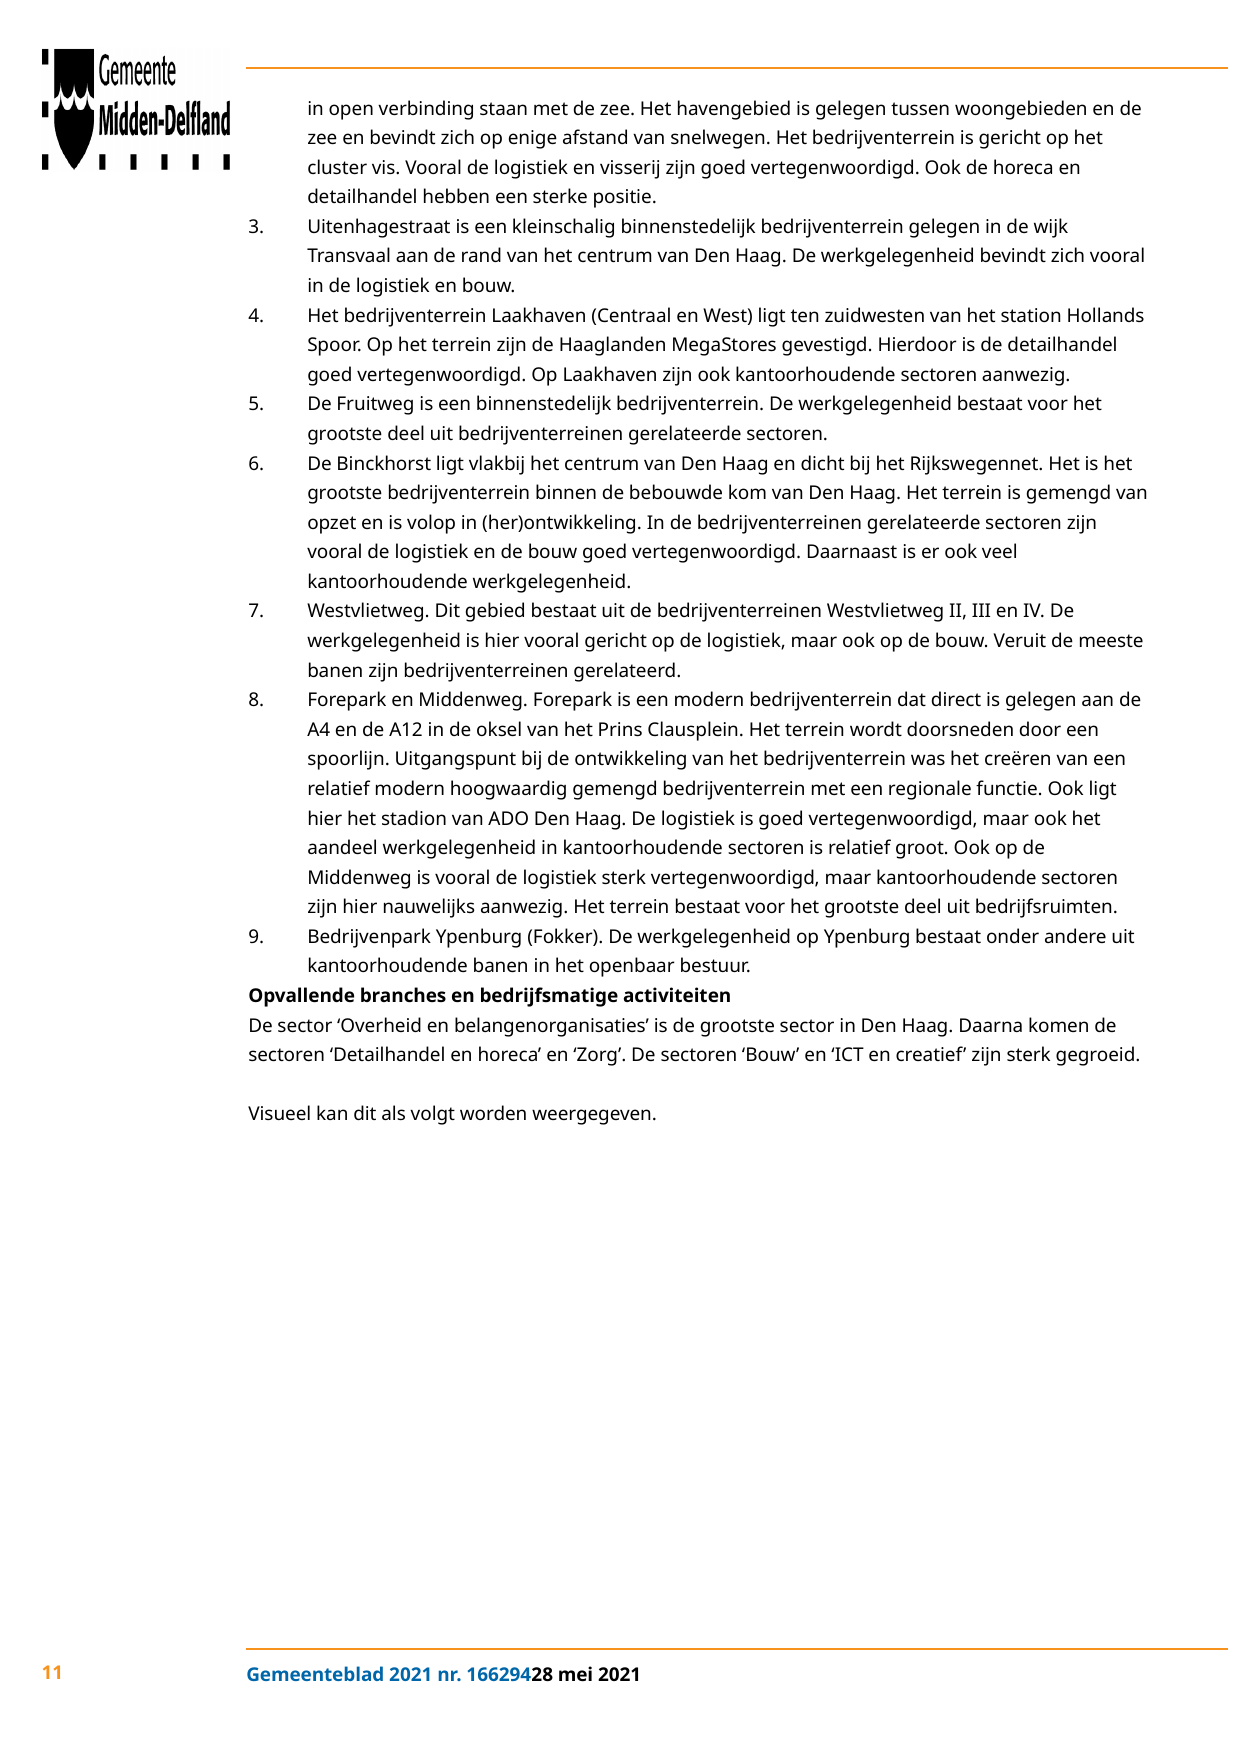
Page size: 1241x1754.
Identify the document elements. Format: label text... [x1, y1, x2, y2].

text Opvallende branches en bedrijfsmatige activiteiten [248, 982, 1152, 1008]
list in open verbinding staan met de zee. Het havengebied is gelegen tussen woongebieden en de zee en bevindt zich op enige afstand van snelwegen. Het bedrijventerrein is gericht op het cluster vis. Vooral de logistiek en visserij zijn goed vertegenwoordigd. Ook de horeca en detailhandel hebben een sterke positie. [248, 95, 1152, 209]
list Het bedrijventerrein Laakhaven (Centraal en West) ligt ten zuidwesten van het station Hollands Spoor. Op het terrein zijn de Haaglanden MegaStores gevestigd. Hierdoor is de detailhandel goed vertegenwoordigd. Op Laakhaven zijn ook kantoorhoudende sectoren aanwezig. [248, 302, 1152, 387]
list De Fruitweg is een binnenstedelijk bedrijventerrein. De werkgelegenheid bestaat voor het grootste deel uit bedrijventerreinen gerelateerde sectoren. [248, 391, 1152, 446]
text De sector ‘Overheid en belangenorganisaties’ is de grootste sector in Den Haag. Daarna komen de sectoren ‘Detailhandel en horeca’ en ‘Zorg’. De sectoren ‘Bouw’ en ‘ICT en creatief’ zijn sterk gegroeid. [248, 1012, 1152, 1067]
list Uitenhagestraat is een kleinschalig binnenstedelijk bedrijventerrein gelegen in de wijk Transvaal aan de rand van het centrum van Den Haag. De werkgelegenheid bevindt zich vooral in de logistiek en bouw. [248, 213, 1152, 298]
picture [41, 47, 231, 172]
list De Binckhorst ligt vlakbij het centrum van Den Haag en dicht bij het Rijkswegennet. Het is het grootste bedrijventerrein binnen de bebouwde kom van Den Haag. Het terrein is gemengd van opzet en is volop in (her)ontwikkeling. In de bedrijventerreinen gerelateerde sectoren zijn vooral de logistiek en de bouw goed vertegenwoordigd. Daarnaast is er ook veel kantoorhoudende werkgelegenheid. [248, 450, 1152, 594]
list Westvlietweg. Dit gebied bestaat uit de bedrijventerreinen Westvlietweg II, III en IV. De werkgelegenheid is hier vooral gericht op de logistiek, maar ook op de bouw. Veruit de meeste banen zijn bedrijventerreinen gerelateerd. [248, 598, 1152, 683]
text Visueel kan dit als volgt worden weergegeven. [248, 1101, 1152, 1126]
list Bedrijvenpark Ypenburg (Fokker). De werkgelegenheid op Ypenburg bestaat onder andere uit kantoorhoudende banen in het openbaar bestuur. [248, 923, 1152, 978]
list Forepark en Middenweg. Forepark is een modern bedrijventerrein dat direct is gelegen aan de A4 en de A12 in de oksel van het Prins Clausplein. Het terrein wordt doorsneden door een spoorlijn. Uitgangspunt bij de ontwikkeling van het bedrijventerrein was het creëren van een relatief modern hoogwaardig gemengd bedrijventerrein met een regionale functie. Ook ligt hier het stadion van ADO Den Haag. De logistiek is goed vertegenwoordigd, maar ook het aandeel werkgelegenheid in kantoorhoudende sectoren is relatief groot. Ook op de Middenweg is vooral de logistiek sterk vertegenwoordigd, maar kantoorhoudende sectoren zijn hier nauwelijks aanwezig. Het terrein bestaat voor het grootste deel uit bedrijfsruimten. [248, 686, 1152, 919]
